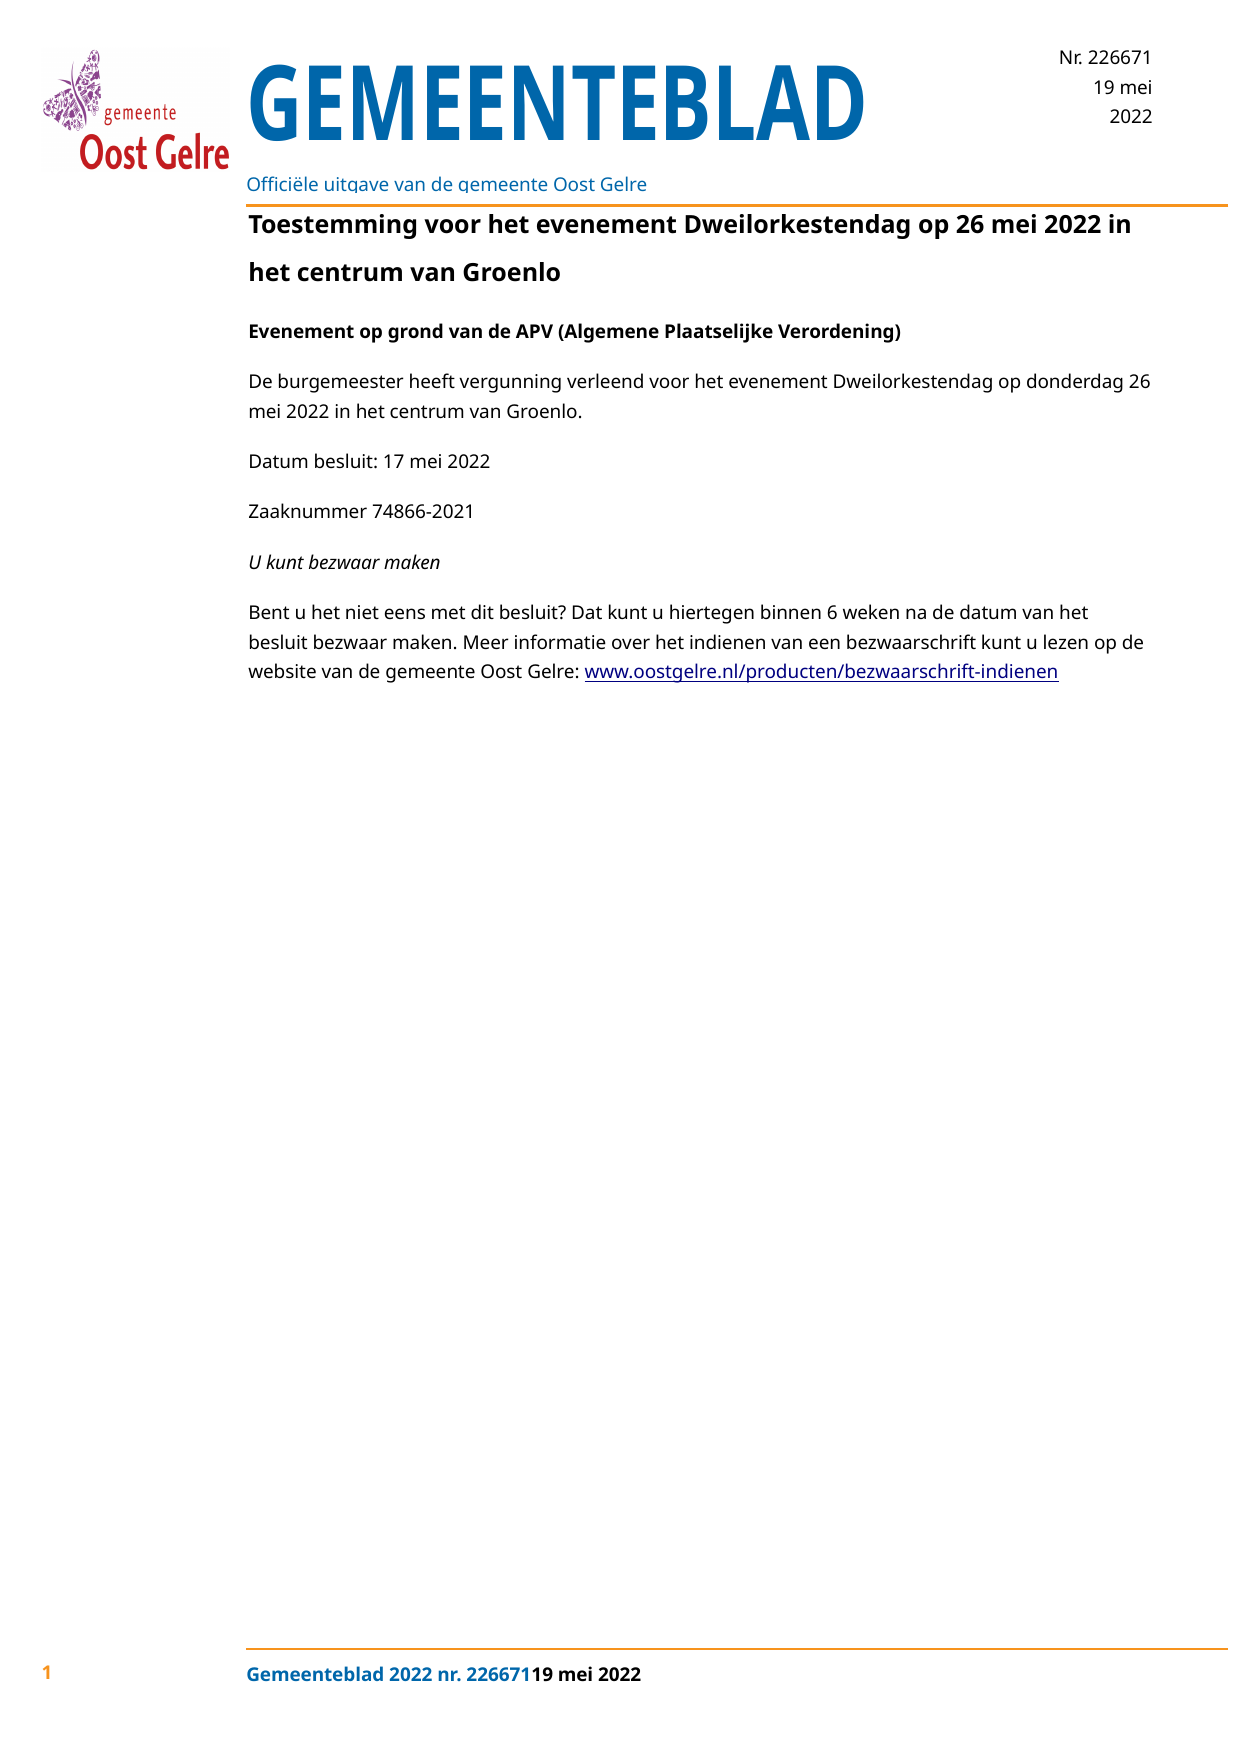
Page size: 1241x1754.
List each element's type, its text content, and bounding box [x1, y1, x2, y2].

picture [41, 47, 231, 172]
text Bent u het niet eens met dit besluit? Dat kunt u hiertegen binnen 6 weken na de datum van het besluit bezwaar maken. Meer informatie over het indienen van een bezwaarschrift kunt u lezen op de website van de gemeente Oost Gelre: www.oostgelre.nl/producten/bezwaarschrift-indienen [248, 599, 1152, 684]
text Evenement op grond van de APV (Algemene Plaatselijke Verordening) [248, 318, 1152, 344]
text Toestemming voor het evenement Dweilorkestendag op 26 mei 2022 in het centrum van Groenlo [248, 207, 1152, 288]
text De burgemeester heeft vergunning verleend voor het evenement Dweilorkestendag op donderdag 26 mei 2022 in het centrum van Groenlo. [248, 368, 1152, 424]
text Zaaknummer 74866-2021 [248, 499, 1152, 524]
text Datum besluit: 17 mei 2022 [248, 448, 1152, 474]
text U kunt bezwaar maken [248, 549, 1152, 575]
